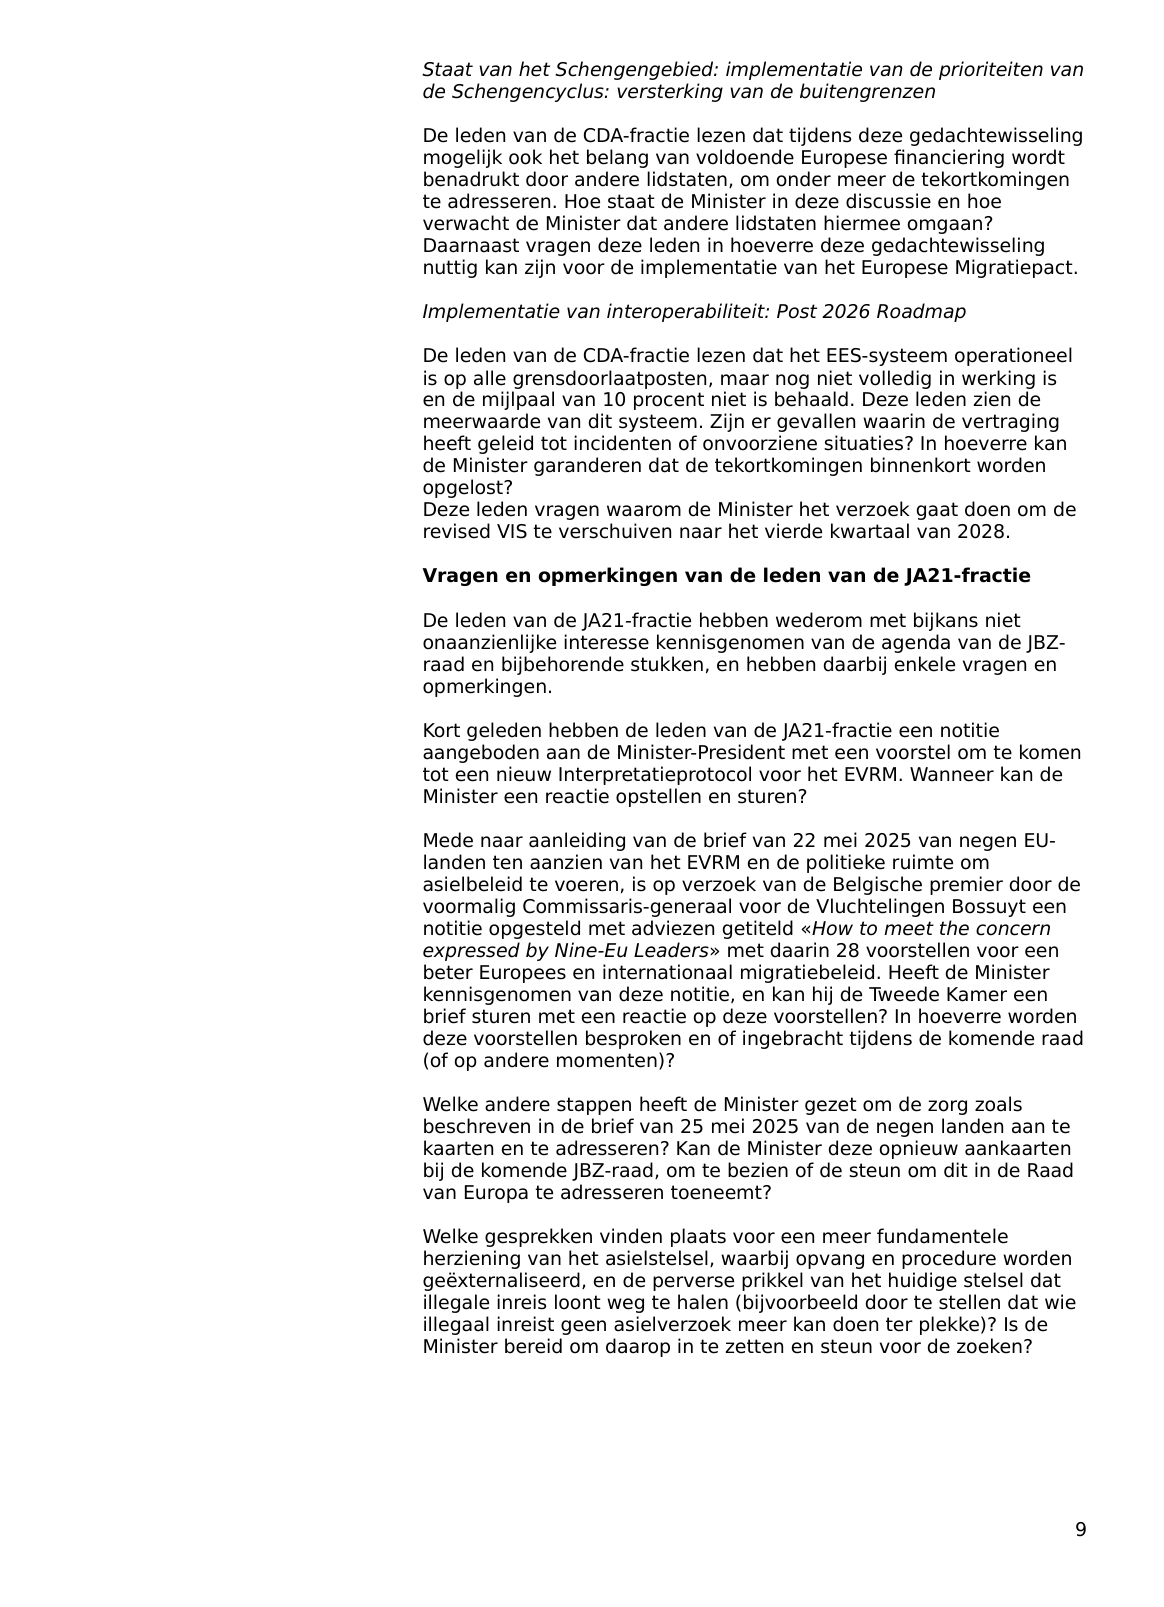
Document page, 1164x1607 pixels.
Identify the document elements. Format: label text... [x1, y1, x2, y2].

text De leden van de JA21-fractie hebben wederom met bijkans niet onaanzienlijke interesse kennisgenomen van de agenda van de JBZ-raad en bijbehorende stukken, en hebben daarbij enkele vragen en opmerkingen. [422, 609, 1087, 697]
text Deze leden vragen waarom de Minister het verzoek gaat doen om de revised VIS te verschuiven naar het vierde kwartaal van 2028. [422, 499, 1087, 543]
text Welke andere stappen heeft de Minister gezet om de zorg zoals beschreven in de brief van 25 mei 2025 van de negen landen aan te kaarten en te adresseren? Kan de Minister deze opnieuw aankaarten bij de komende JBZ-raad, om te bezien of de steun om dit in de Raad van Europa te adresseren toeneemt? [422, 1094, 1087, 1204]
subtitle Vragen en opmerkingen van de leden van de JA21-fractie [422, 565, 1087, 587]
subtitle Implementatie van interoperabiliteit: Post 2026 Roadmap [422, 301, 1087, 323]
text Welke gesprekken vinden plaats voor een meer fundamentele herziening van het asielstelsel, waarbij opvang en procedure worden geëxternaliseerd, en de perverse prikkel van het huidige stelsel dat illegale inreis loont weg te halen (bijvoorbeeld door te stellen dat wie illegaal inreist geen asielverzoek meer kan doen ter plekke)? Is de Minister bereid om daarop in te zetten en steun voor de zoeken? [422, 1226, 1087, 1358]
text De leden van de CDA-fractie lezen dat het EES-systeem operationeel is op alle grensdoorlaatposten, maar nog niet volledig in werking is en de mijlpaal van 10 procent niet is behaald. Deze leden zien de meerwaarde van dit systeem. Zijn er gevallen waarin de vertraging heeft geleid tot incidenten of onvoorziene situaties? In hoeverre kan de Minister garanderen dat de tekortkomingen binnenkort worden opgelost? [422, 345, 1087, 499]
text Kort geleden hebben de leden van de JA21-fractie een notitie aangeboden aan de Minister-President met een voorstel om te komen tot een nieuw Interpretatieprotocol voor het EVRM. Wanneer kan de Minister een reactie opstellen en sturen? [422, 720, 1087, 808]
text Mede naar aanleiding van de brief van 22 mei 2025 van negen EU-landen ten aanzien van het EVRM en de politieke ruimte om asielbeleid te voeren, is op verzoek van de Belgische premier door de voormalig Commissaris-generaal voor de Vluchtelingen Bossuyt een notitie opgesteld met adviezen getiteld «How to meet the concern expressed by Nine-Eu Leaders» met daarin 28 voorstellen voor een beter Europees en internationaal migratiebeleid. Heeft de Minister kennisgenomen van deze notitie, en kan hij de Tweede Kamer een brief sturen met een reactie op deze voorstellen? In hoeverre worden deze voorstellen besproken en of ingebracht tijdens de komende raad (of op andere momenten)? [422, 830, 1087, 1072]
subtitle Staat van het Schengengebied: implementatie van de prioriteiten van de Schengencyclus: versterking van de buitengrenzen [422, 59, 1087, 103]
text De leden van de CDA-fractie lezen dat tijdens deze gedachtewisseling mogelijk ook het belang van voldoende Europese financiering wordt benadrukt door andere lidstaten, om onder meer de tekortkomingen te adresseren. Hoe staat de Minister in deze discussie en hoe verwacht de Minister dat andere lidstaten hiermee omgaan? Daarnaast vragen deze leden in hoeverre deze gedachtewisseling nuttig kan zijn voor de implementatie van het Europese Migratiepact. [422, 125, 1087, 279]
